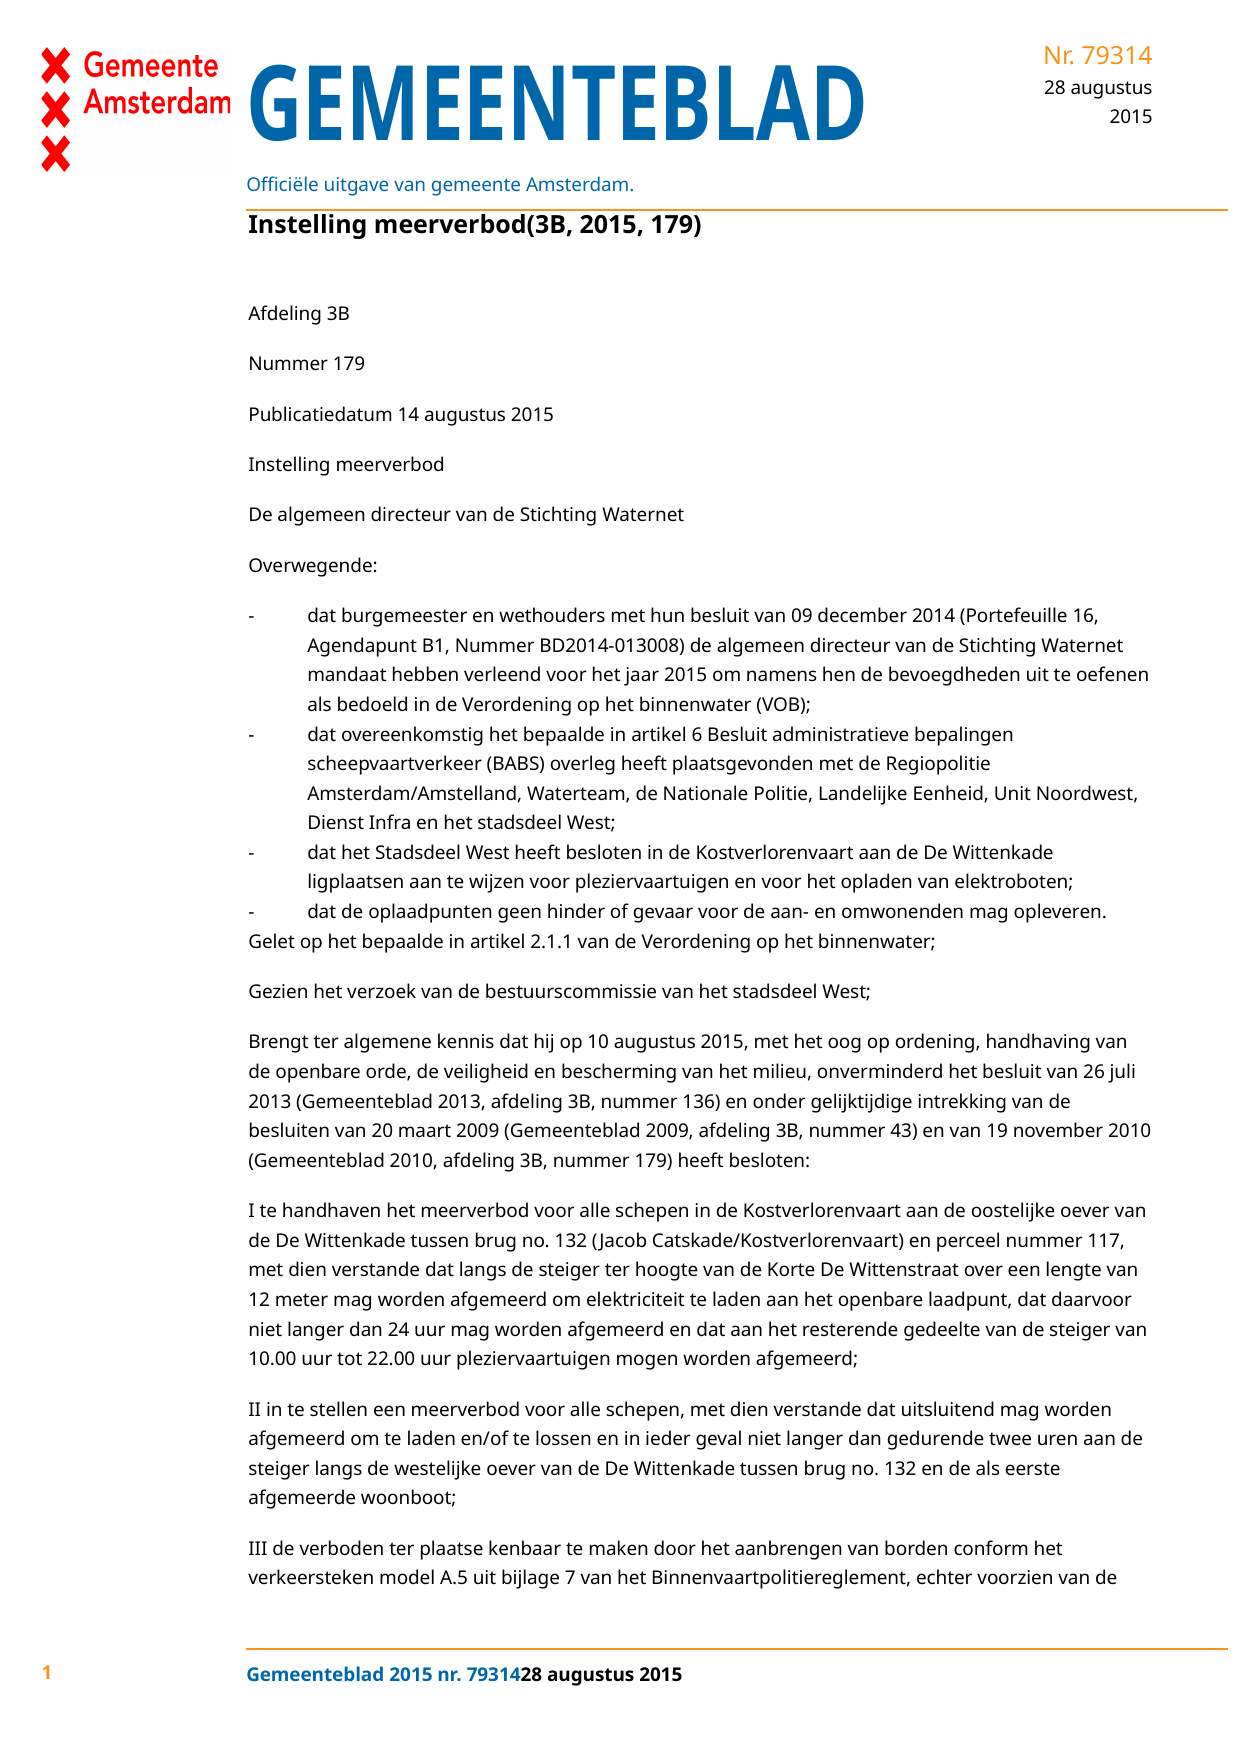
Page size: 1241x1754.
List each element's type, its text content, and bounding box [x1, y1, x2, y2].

text II in te stellen een meerverbod voor alle schepen, met dien verstande dat uitsluitend mag worden afgemeerd om te laden en/of te lossen en in ieder geval niet langer dan gedurende twee uren aan de steiger langs de westelijke oever van de De Wittenkade tussen brug no. 132 en de als eerste afgemeerde woonboot; [248, 1396, 1152, 1510]
text Instelling meerverbod(3B, 2015, 179) [248, 211, 1152, 241]
text De algemeen directeur van de Stichting Waternet [248, 502, 1152, 527]
list dat de oplaadpunten geen hinder of gevaar voor de aan- en omwonenden mag opleveren. [248, 898, 1152, 924]
text Instelling meerverbod [248, 451, 1152, 477]
text Gelet op het bepaalde in artikel 2.1.1 van de Verordening op het binnenwater; [248, 928, 1152, 953]
text Brengt ter algemene kennis dat hij op 10 augustus 2015, met het oog op ordening, handhaving van de openbare orde, de veiligheid en bescherming van het milieu, onverminderd het besluit van 26 juli 2013 (Gemeenteblad 2013, afdeling 3B, nummer 136) en onder gelijktijdige intrekking van de besluiten van 20 maart 2009 (Gemeenteblad 2009, afdeling 3B, nummer 43) en van 19 november 2010 (Gemeenteblad 2010, afdeling 3B, nummer 179) heeft besloten: [248, 1029, 1152, 1173]
text Nummer 179 [248, 350, 1152, 376]
text Overwegende: [248, 552, 1152, 578]
text Afdeling 3B [248, 300, 1152, 326]
text Publicatiedatum 14 augustus 2015 [248, 401, 1152, 426]
picture [41, 47, 231, 172]
list dat het Stadsdeel West heeft besloten in de Kostverlorenvaart aan de De Wittenkade ligplaatsen aan te wijzen voor pleziervaartuigen en voor het opladen van elektroboten; [248, 839, 1152, 894]
text III de verboden ter plaatse kenbaar te maken door het aanbrengen van borden conform het verkeersteken model A.5 uit bijlage 7 van het Binnenvaartpolitiereglement, echter voorzien van de [248, 1535, 1152, 1590]
text I te handhaven het meerverbod voor alle schepen in de Kostverlorenvaart aan de oostelijke oever van de De Wittenkade tussen brug no. 132 (Jacob Catskade/Kostverlorenvaart) en perceel nummer 117, met dien verstande dat langs de steiger ter hoogte van de Korte De Wittenstraat over een lengte van 12 meter mag worden afgemeerd om elektriciteit te laden aan het openbare laadpunt, dat daarvoor niet langer dan 24 uur mag worden afgemeerd en dat aan het resterende gedeelte van de steiger van 10.00 uur tot 22.00 uur pleziervaartuigen mogen worden afgemeerd; [248, 1197, 1152, 1371]
list dat overeenkomstig het bepaalde in artikel 6 Besluit administratieve bepalingen scheepvaartverkeer (BABS) overleg heeft plaatsgevonden met de Regiopolitie Amsterdam/Amstelland, Waterteam, de Nationale Politie, Landelijke Eenheid, Unit Noordwest, Dienst Infra en het stadsdeel West; [248, 721, 1152, 835]
list dat burgemeester en wethouders met hun besluit van 09 december 2014 (Portefeuille 16, Agendapunt B1, Nummer BD2014-013008) de algemeen directeur van de Stichting Waternet mandaat hebben verleend voor het jaar 2015 om namens hen de bevoegdheden uit te oefenen als bedoeld in de Verordening op het binnenwater (VOB); [248, 602, 1152, 717]
text Gezien het verzoek van de bestuurscommissie van het stadsdeel West; [248, 978, 1152, 1004]
